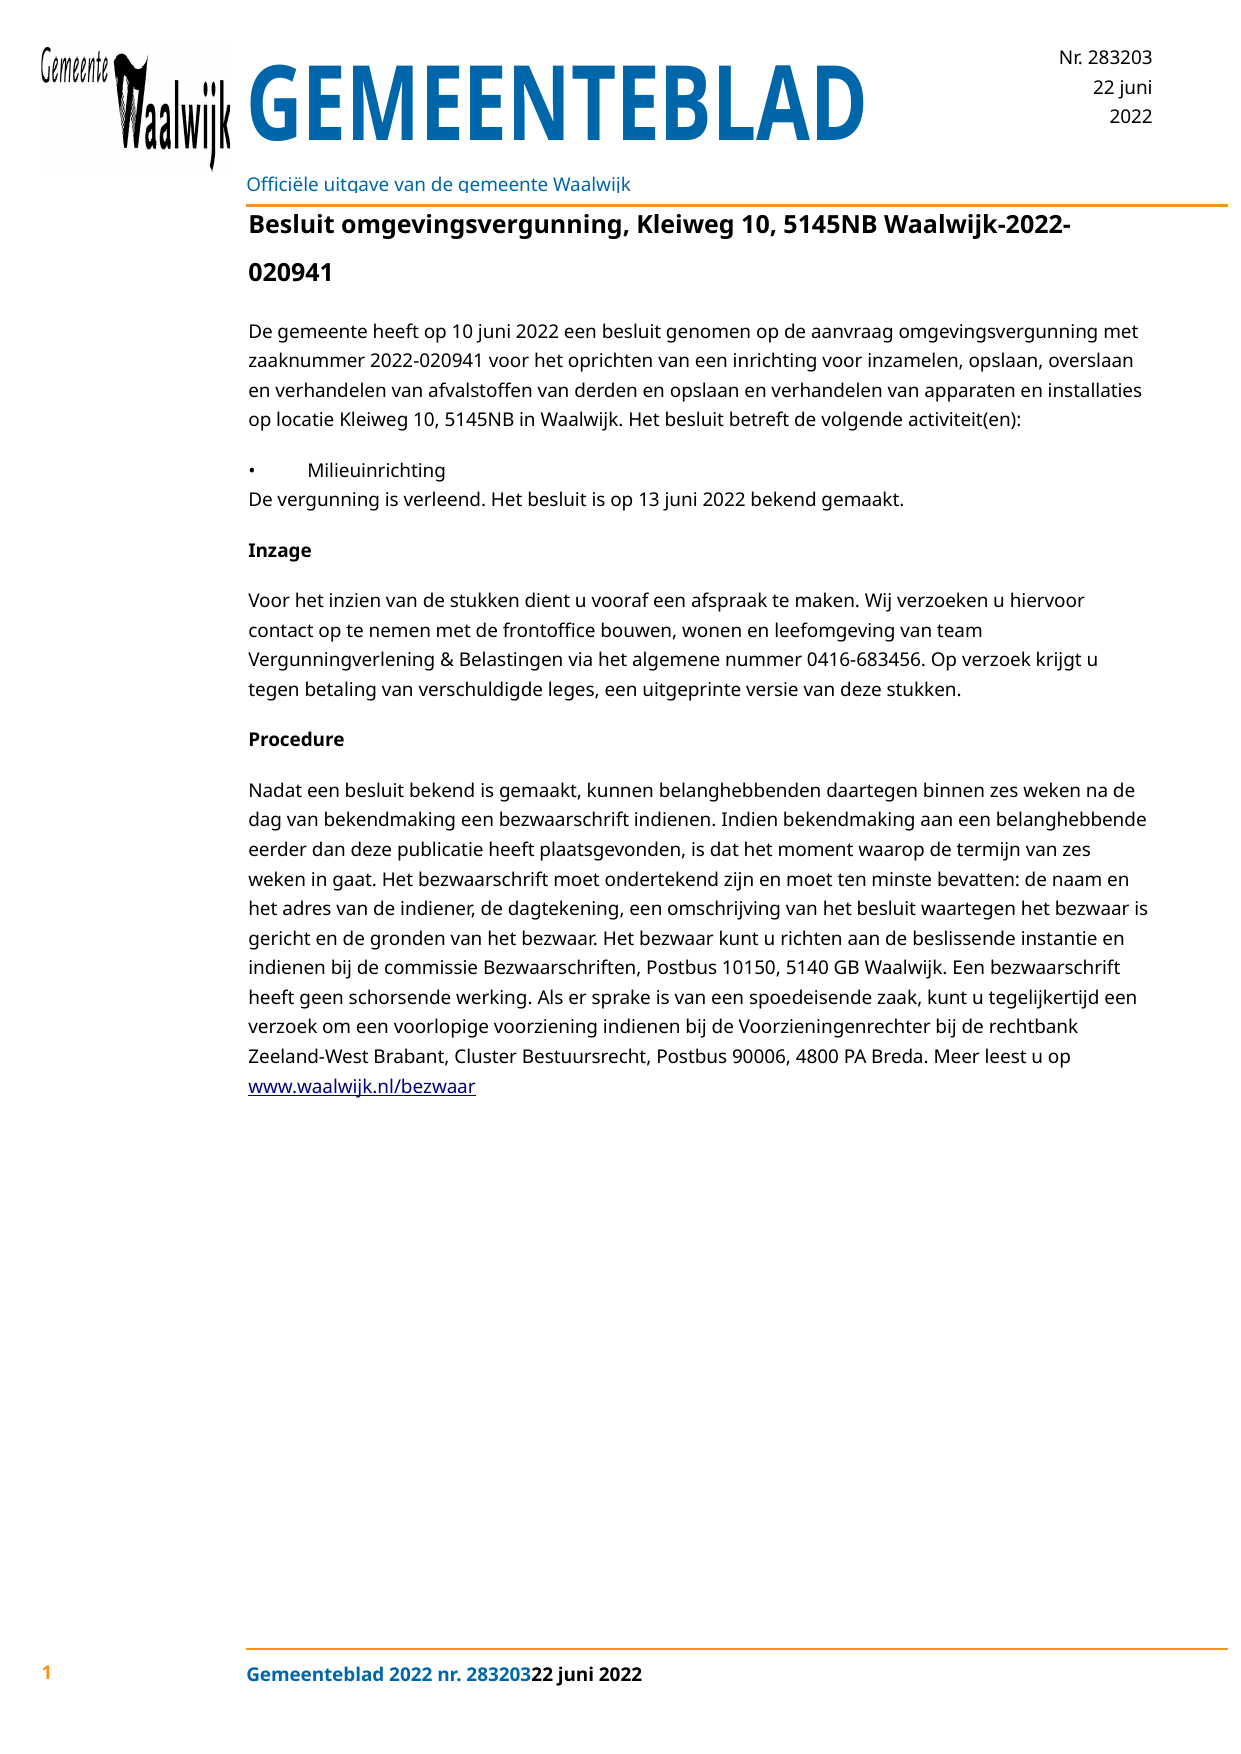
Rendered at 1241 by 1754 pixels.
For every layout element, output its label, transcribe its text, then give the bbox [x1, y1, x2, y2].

text Nadat een besluit bekend is gemaakt, kunnen belanghebbenden daartegen binnen zes weken na de dag van bekendmaking een bezwaarschrift indienen. Indien bekendmaking aan een belanghebbende eerder dan deze publicatie heeft plaatsgevonden, is dat het moment waarop de termijn van zes weken in gaat. Het bezwaarschrift moet ondertekend zijn en moet ten minste bevatten: de naam en het adres van de indiener, de dagtekening, een omschrijving van het besluit waartegen het bezwaar is gericht en de gronden van het bezwaar. Het bezwaar kunt u richten aan de beslissende instantie en indienen bij de commissie Bezwaarschriften, Postbus 10150, 5140 GB Waalwijk. Een bezwaarschrift heeft geen schorsende werking. Als er sprake is van een spoedeisende zaak, kunt u tegelijkertijd een verzoek om een voorlopige voorziening indienen bij de Voorzieningenrechter bij de rechtbank Zeeland-West Brabant, Cluster Bestuursrecht, Postbus 90006, 4800 PA Breda. Meer leest u op www.waalwijk.nl/bezwaar [248, 777, 1152, 1099]
text Inzage [248, 537, 1152, 563]
text Besluit omgevingsvergunning, Kleiweg 10, 5145NB Waalwijk-2022-020941 [248, 207, 1152, 288]
picture [41, 47, 231, 172]
text Procedure [248, 727, 1152, 752]
text De vergunning is verleend. Het besluit is op 13 juni 2022 bekend gemaakt. [248, 487, 1152, 512]
list Milieuinrichting [248, 457, 1152, 483]
text Voor het inzien van de stukken dient u vooraf een afspraak te maken. Wij verzoeken u hiervoor contact op te nemen met de frontoffice bouwen, wonen en leefomgeving van team Vergunningverlening & Belastingen via het algemene nummer 0416-683456. Op verzoek krijgt u tegen betaling van verschuldigde leges, een uitgeprinte versie van deze stukken. [248, 587, 1152, 702]
text De gemeente heeft op 10 juni 2022 een besluit genomen op de aanvraag omgevingsvergunning met zaaknummer 2022-020941 voor het oprichten van een inrichting voor inzamelen, opslaan, overslaan en verhandelen van afvalstoffen van derden en opslaan en verhandelen van apparaten en installaties op locatie Kleiweg 10, 5145NB in Waalwijk. Het besluit betreft de volgende activiteit(en): [248, 318, 1152, 432]
